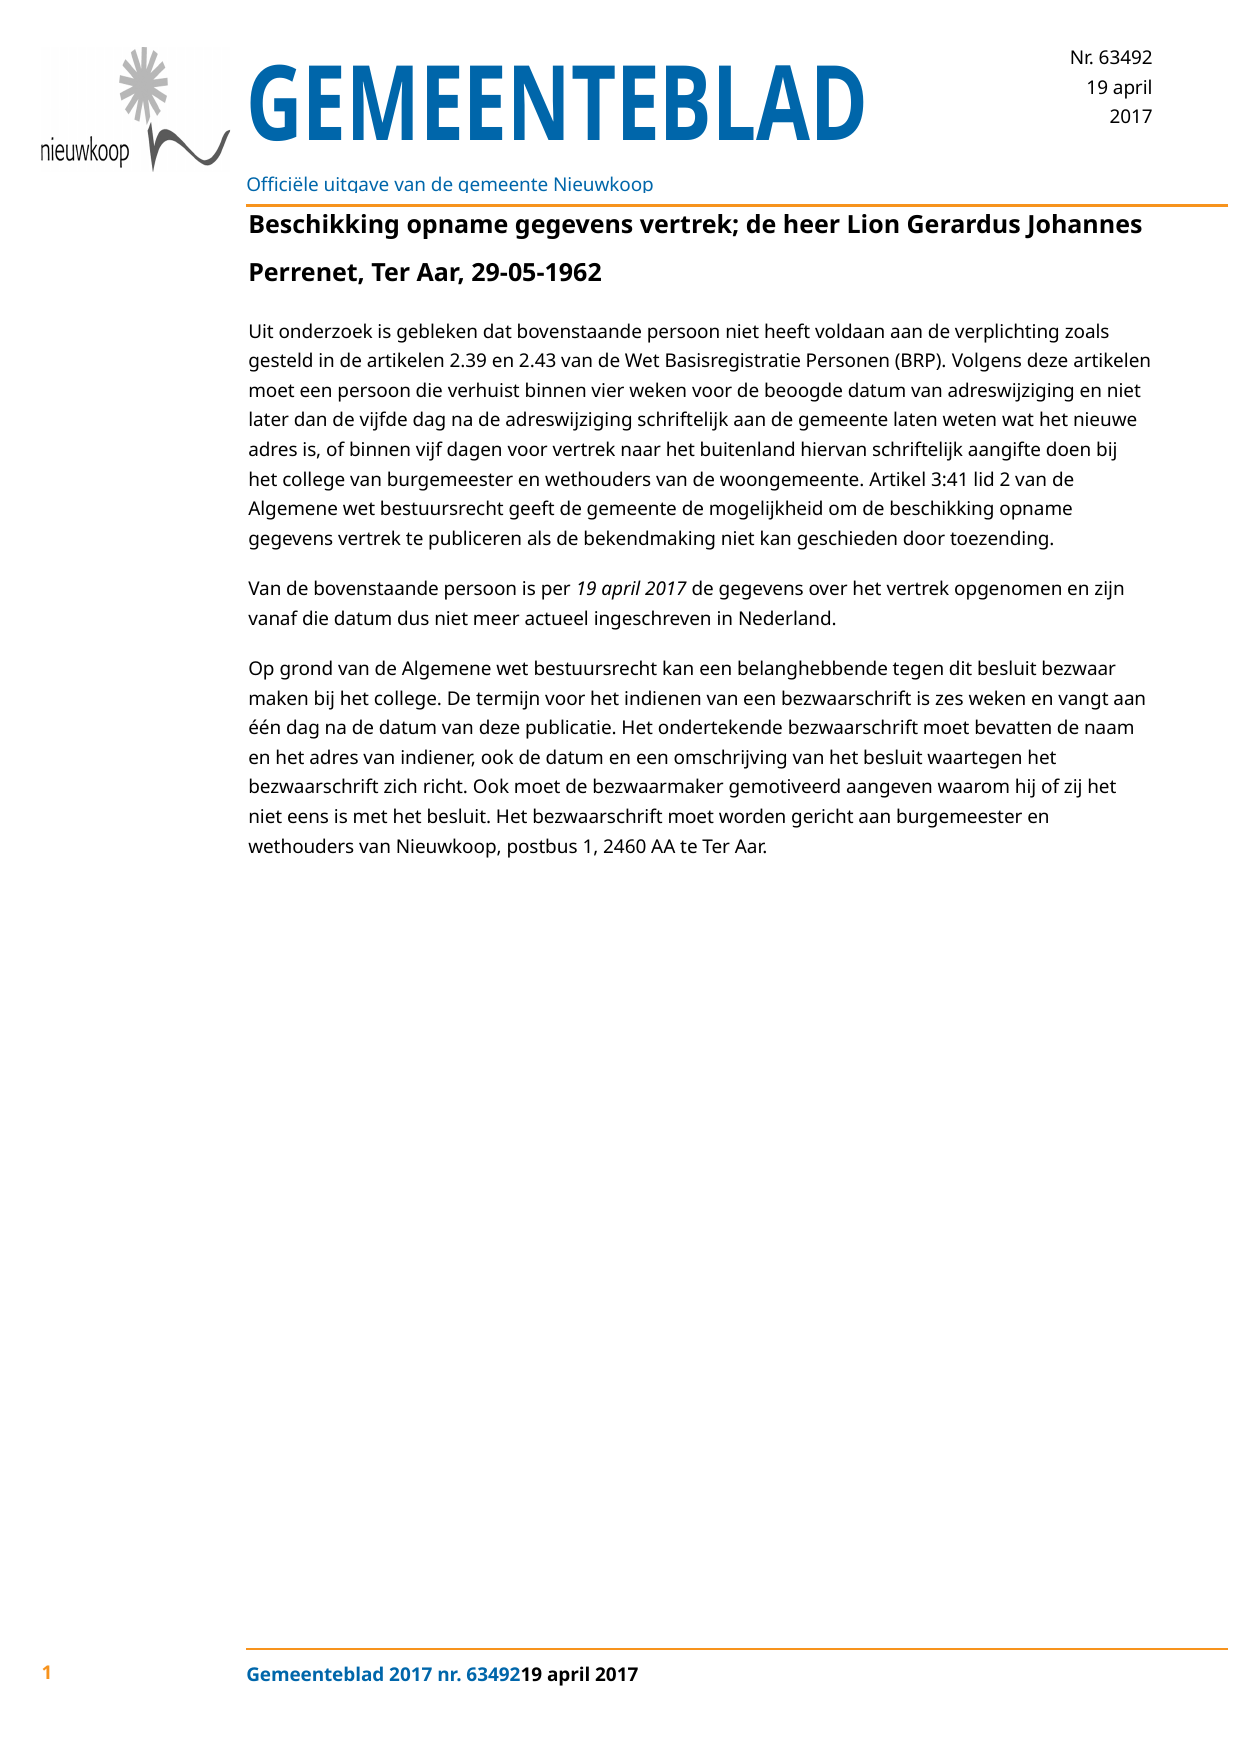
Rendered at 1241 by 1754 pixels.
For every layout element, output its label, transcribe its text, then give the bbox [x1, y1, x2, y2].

text Uit onderzoek is gebleken dat bovenstaande persoon niet heeft voldaan aan de verplichting zoals gesteld in de artikelen 2.39 en 2.43 van de Wet Basisregistratie Personen (BRP). Volgens deze artikelen moet een persoon die verhuist binnen vier weken voor de beoogde datum van adreswijziging en niet later dan de vijfde dag na de adreswijziging schriftelijk aan de gemeente laten weten wat het nieuwe adres is, of binnen vijf dagen voor vertrek naar het buitenland hiervan schriftelijk aangifte doen bij het college van burgemeester en wethouders van de woongemeente. Artikel 3:41 lid 2 van de Algemene wet bestuursrecht geeft de gemeente de mogelijkheid om de beschikking opname gegevens vertrek te publiceren als de bekendmaking niet kan geschieden door toezending. [248, 318, 1152, 551]
text Beschikking opname gegevens vertrek; de heer Lion Gerardus Johannes Perrenet, Ter Aar, 29-05-1962 [248, 207, 1152, 288]
picture [41, 47, 231, 172]
text Op grond van de Algemene wet bestuursrecht kan een belanghebbende tegen dit besluit bezwaar maken bij het college. De termijn voor het indienen van een bezwaarschrift is zes weken en vangt aan één dag na de datum van deze publicatie. Het ondertekende bezwaarschrift moet bevatten de naam en het adres van indiener, ook de datum en een omschrijving van het besluit waartegen het bezwaarschrift zich richt. Ook moet de bezwaarmaker gemotiveerd aangeven waarom hij of zij het niet eens is met het besluit. Het bezwaarschrift moet worden gericht aan burgemeester en wethouders van Nieuwkoop, postbus 1, 2460 AA te Ter Aar. [248, 655, 1152, 859]
text Van de bovenstaande persoon is per 19 april 2017 de gegevens over het vertrek opgenomen en zijn vanaf die datum dus niet meer actueel ingeschreven in Nederland. [248, 575, 1152, 631]
